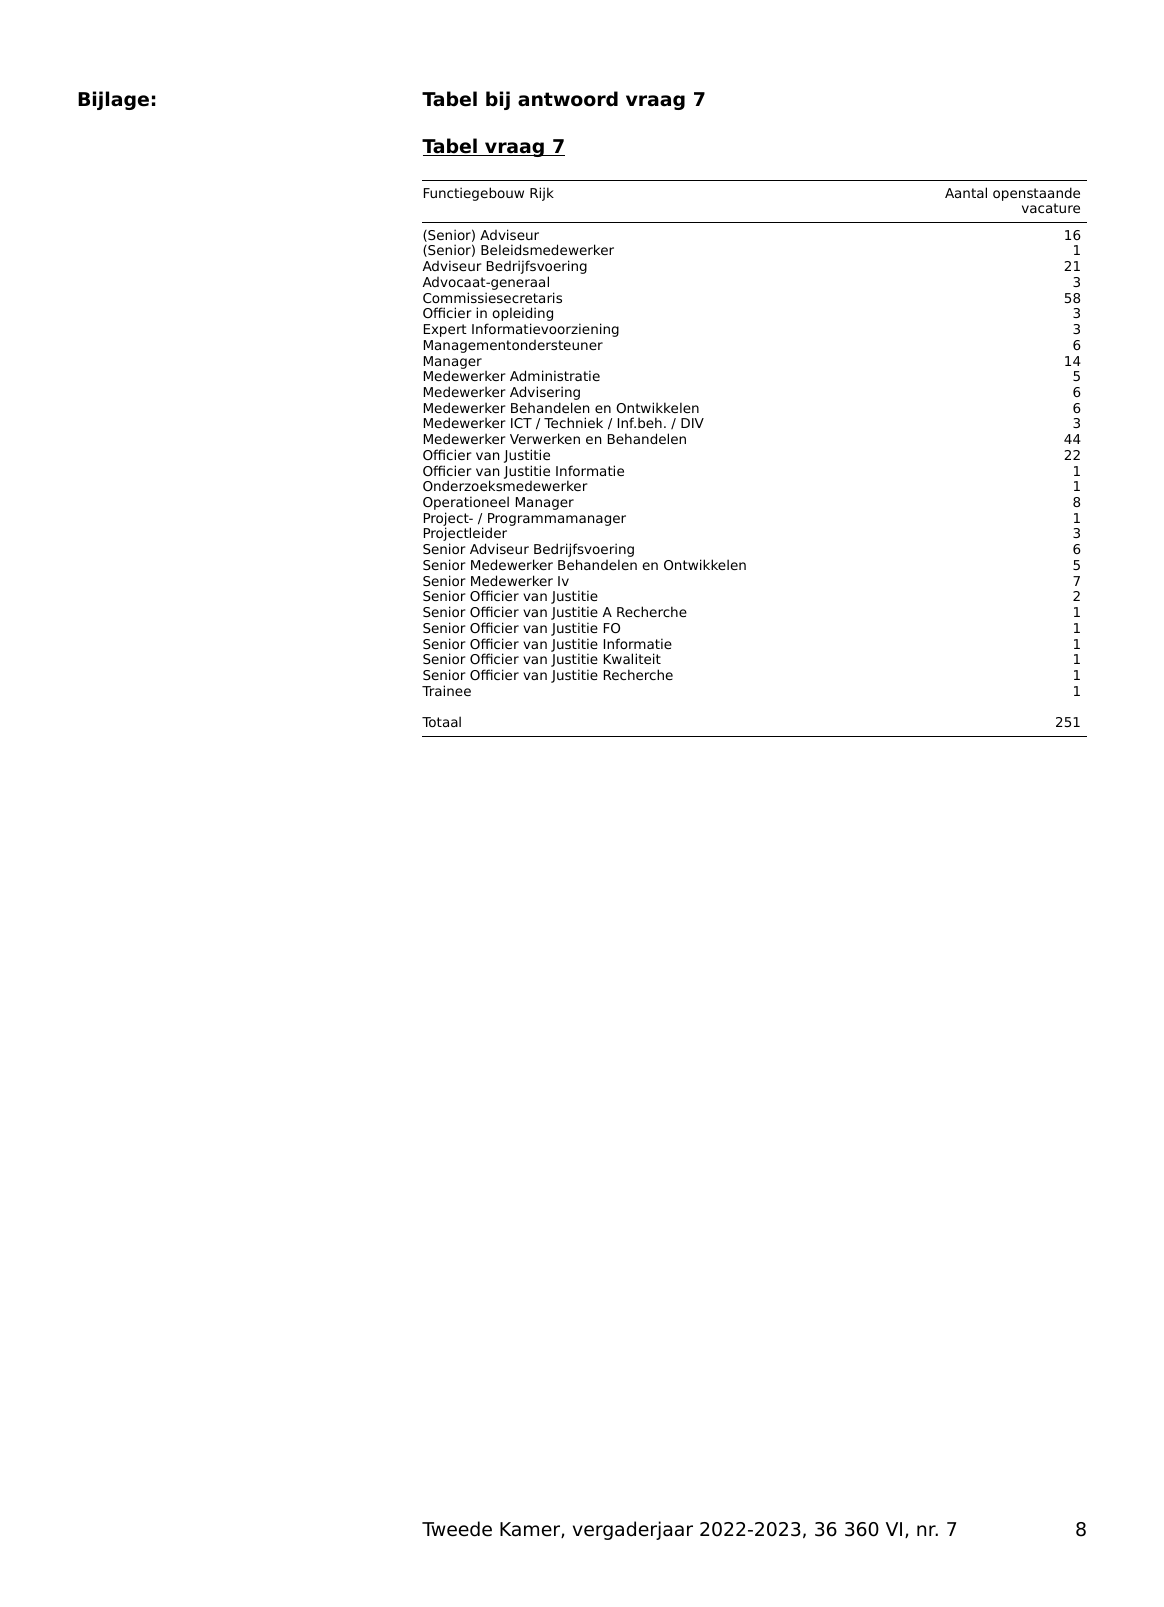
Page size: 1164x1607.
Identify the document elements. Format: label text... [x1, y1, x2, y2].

table_cell 1 [880, 684, 1087, 699]
table_cell 6 [880, 385, 1087, 401]
table_cell Senior Officier van Justitie [422, 589, 880, 605]
table_cell 3 [880, 275, 1087, 290]
table_cell 1 [880, 636, 1087, 652]
table_cell Trainee [422, 684, 880, 699]
table_cell Medewerker Administratie [422, 369, 880, 385]
table_cell Advocaat-generaal [422, 275, 880, 290]
subtitle Bijlage: Tabel bij antwoord vraag 7 [77, 89, 1087, 111]
table_cell 6 [880, 401, 1087, 416]
table_cell Senior Medewerker Behandelen en Ontwikkelen [422, 558, 880, 573]
table_cell [880, 699, 1087, 715]
table_cell (Senior) Beleidsmedewerker [422, 243, 880, 259]
table_cell Officier van Justitie Informatie [422, 464, 880, 479]
table_cell 1 [880, 652, 1087, 668]
table_cell Adviseur Bedrijfsvoering [422, 259, 880, 275]
table_cell Expert Informatievoorziening [422, 322, 880, 338]
table_cell 8 [880, 495, 1087, 511]
table_cell Officier in opleiding [422, 306, 880, 322]
table_cell Totaal [422, 715, 880, 736]
table_cell Medewerker Behandelen en Ontwikkelen [422, 401, 880, 416]
table_cell [422, 699, 880, 715]
table_cell Senior Officier van Justitie A Recherche [422, 605, 880, 621]
table_cell 5 [880, 558, 1087, 573]
table_cell 3 [880, 306, 1087, 322]
table_cell Senior Medewerker Iv [422, 574, 880, 589]
table_cell 1 [880, 511, 1087, 526]
table_cell Manager [422, 353, 880, 369]
table_cell 6 [880, 338, 1087, 353]
table_cell 3 [880, 416, 1087, 432]
table_cell 16 [880, 223, 1087, 243]
table_cell Onderzoeksmedewerker [422, 479, 880, 495]
table_cell 3 [880, 526, 1087, 542]
subtitle Tabel vraag 7 [422, 136, 1087, 158]
table_cell 1 [880, 621, 1087, 636]
table_cell 14 [880, 353, 1087, 369]
table_cell (Senior) Adviseur [422, 223, 880, 243]
table_cell 5 [880, 369, 1087, 385]
table_cell 6 [880, 542, 1087, 558]
table_cell 1 [880, 668, 1087, 684]
table_cell 58 [880, 290, 1087, 306]
table_cell 44 [880, 432, 1087, 448]
table_cell 1 [880, 479, 1087, 495]
table_cell 3 [880, 322, 1087, 338]
table_cell Commissiesecretaris [422, 290, 880, 306]
table_cell Operationeel Manager [422, 495, 880, 511]
table_cell 21 [880, 259, 1087, 275]
table_cell Senior Officier van Justitie Kwaliteit [422, 652, 880, 668]
table_cell 22 [880, 448, 1087, 463]
table_cell 1 [880, 605, 1087, 621]
table_cell Medewerker ICT / Techniek / Inf.beh. / DIV [422, 416, 880, 432]
table_cell Senior Officier van Justitie Recherche [422, 668, 880, 684]
table_cell 251 [880, 715, 1087, 736]
table_header Aantal openstaande vacature [880, 181, 1087, 222]
table_cell 1 [880, 243, 1087, 259]
table_cell Projectleider [422, 526, 880, 542]
table_cell Medewerker Advisering [422, 385, 880, 401]
table_cell Senior Officier van Justitie FO [422, 621, 880, 636]
table_cell Senior Officier van Justitie Informatie [422, 636, 880, 652]
table_cell Officier van Justitie [422, 448, 880, 463]
table_cell Medewerker Verwerken en Behandelen [422, 432, 880, 448]
table_cell Managementondersteuner [422, 338, 880, 353]
table_cell Project- / Programmamanager [422, 511, 880, 526]
table_cell 1 [880, 464, 1087, 479]
table_header Functiegebouw Rijk [422, 181, 880, 222]
table_cell Senior Adviseur Bedrijfsvoering [422, 542, 880, 558]
table_cell 2 [880, 589, 1087, 605]
table_cell 7 [880, 574, 1087, 589]
